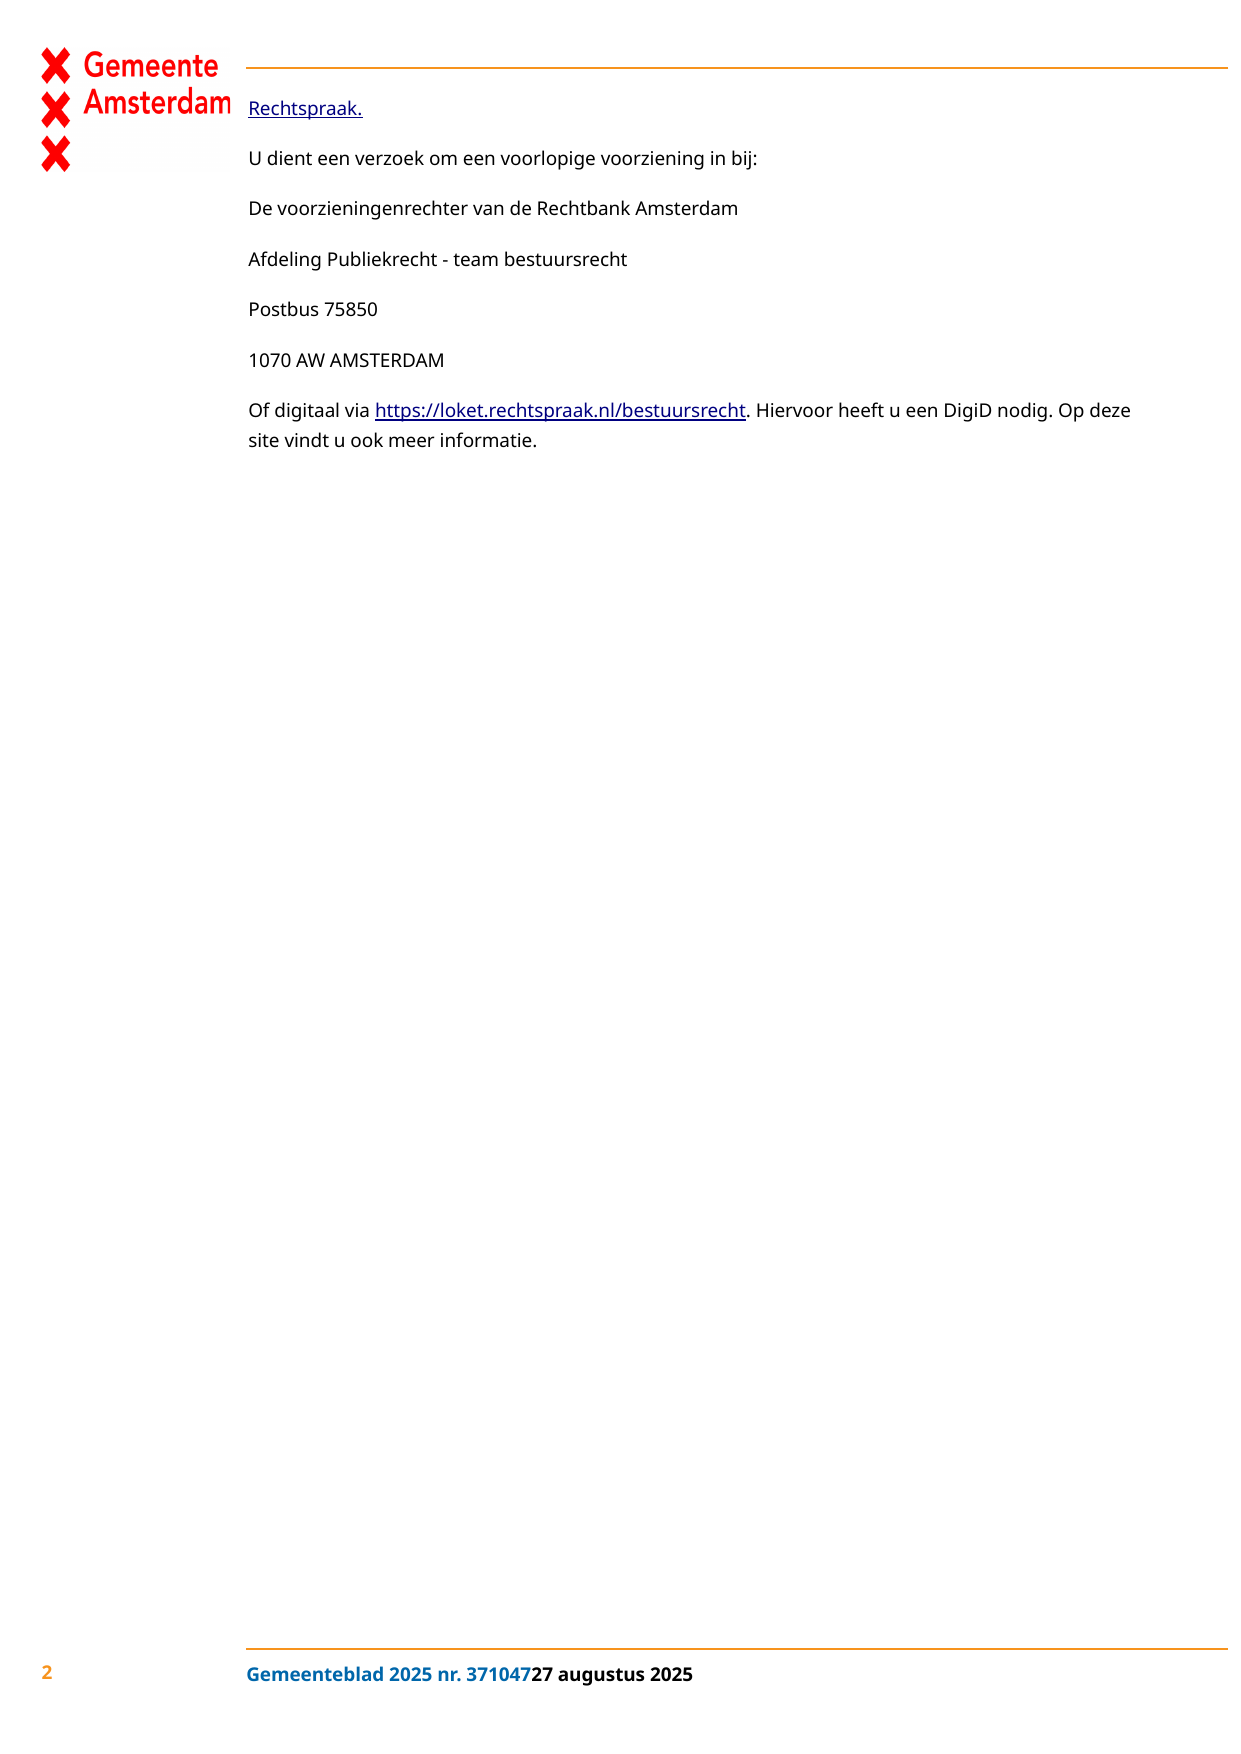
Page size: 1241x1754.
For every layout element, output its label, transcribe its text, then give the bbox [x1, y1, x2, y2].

text 1070 AW AMSTERDAM [248, 347, 1152, 373]
text De voorzieningenrechter van de Rechtbank Amsterdam [248, 196, 1152, 221]
picture [41, 47, 231, 172]
text U dient een verzoek om een voorlopige voorziening in bij: [248, 145, 1152, 171]
text Afdeling Publiekrecht - team bestuursrecht [248, 246, 1152, 272]
text Of digitaal via https://loket.rechtspraak.nl/bestuursrecht. Hiervoor heeft u een DigiD nodig. Op deze site vindt u ook meer informatie. [248, 397, 1152, 453]
text Postbus 75850 [248, 296, 1152, 322]
text Rechtspraak. [248, 95, 1152, 121]
